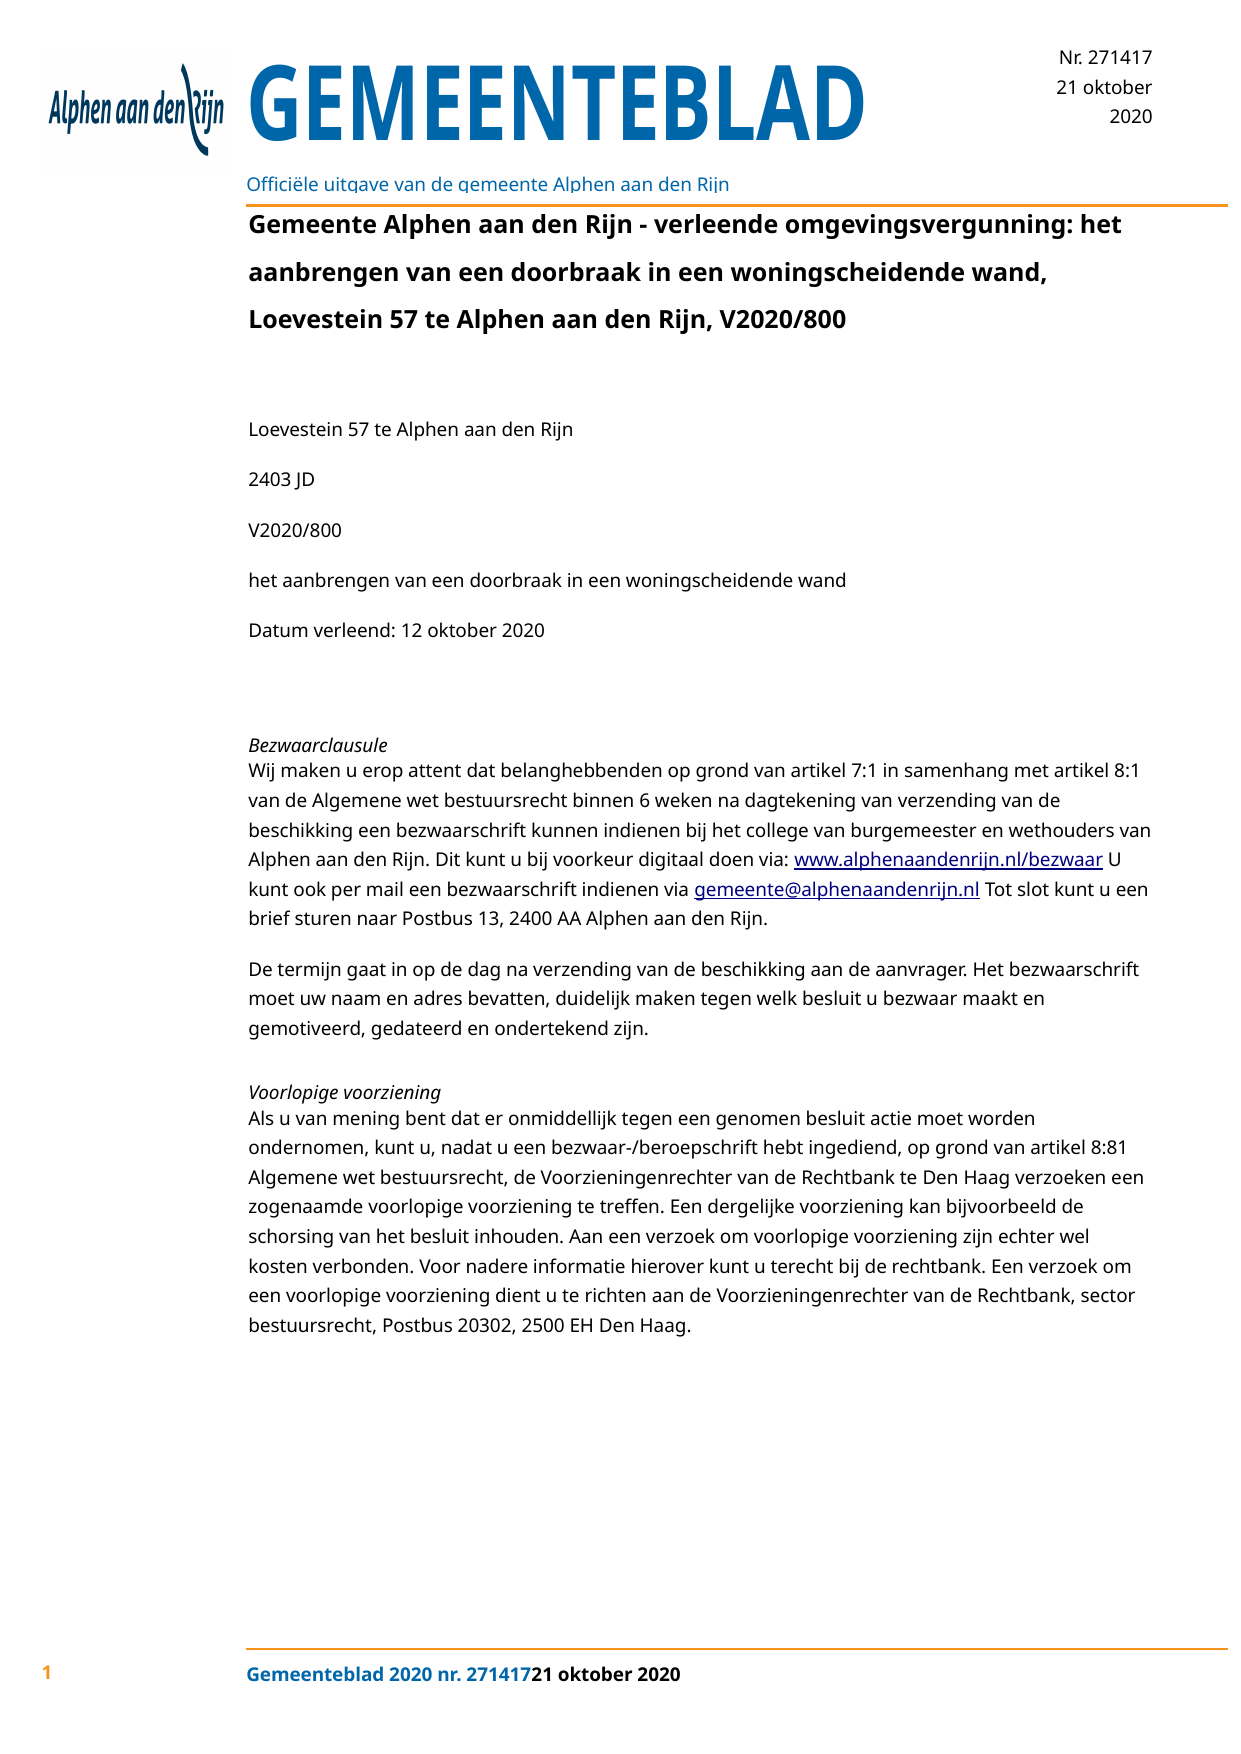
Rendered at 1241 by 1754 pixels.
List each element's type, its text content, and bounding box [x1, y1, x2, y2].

text Gemeente Alphen aan den Rijn - verleende omgevingsvergunning: het aanbrengen van een doorbraak in een woningscheidende wand, Loevestein 57 te Alphen aan den Rijn, V2020/800 [248, 207, 1152, 336]
text V2020/800 [248, 517, 1152, 542]
text Wij maken u erop attent dat belanghebbenden op grond van artikel 7:1 in samenhang met artikel 8:1 van de Algemene wet bestuursrecht binnen 6 weken na dagtekening van verzending van de beschikking een bezwaarschrift kunnen indienen bij het college van burgemeester en wethouders van Alphen aan den Rijn. Dit kunt u bij voorkeur digitaal doen via: www.alphenaandenrijn.nl/bezwaar U kunt ook per mail een bezwaarschrift indienen via gemeente@alphenaandenrijn.nl Tot slot kunt u een brief sturen naar Postbus 13, 2400 AA Alphen aan den Rijn. [248, 758, 1152, 931]
text Voorlopige voorziening [248, 1079, 1152, 1105]
text het aanbrengen van een doorbraak in een woningscheidende wand [248, 567, 1152, 593]
text Als u van mening bent dat er onmiddellijk tegen een genomen besluit actie moet worden ondernomen, kunt u, nadat u een bezwaar-/beroepschrift hebt ingediend, op grond van artikel 8:81 Algemene wet bestuursrecht, de Voorzieningenrechter van de Rechtbank te Den Haag verzoeken een zogenaamde voorlopige voorziening te treffen. Een dergelijke voorziening kan bijvoorbeeld de schorsing van het besluit inhouden. Aan een verzoek om voorlopige voorziening zijn echter wel kosten verbonden. Voor nadere informatie hierover kunt u terecht bij de rechtbank. Een verzoek om een voorlopige voorziening dient u te richten aan de Voorzieningenrechter van de Rechtbank, sector bestuursrecht, Postbus 20302, 2500 EH Den Haag. [248, 1105, 1152, 1338]
text 2403 JD [248, 466, 1152, 492]
text De termijn gaat in op de dag na verzending van de beschikking aan de aanvrager. Het bezwaarschrift moet uw naam en adres bevatten, duidelijk maken tegen welk besluit u bezwaar maakt en gemotiveerd, gedateerd en ondertekend zijn. [248, 956, 1152, 1041]
picture [41, 47, 231, 172]
text Datum verleend: 12 oktober 2020 [248, 618, 1152, 643]
text Loevestein 57 te Alphen aan den Rijn [248, 416, 1152, 442]
text Bezwaarclausule [248, 732, 1152, 758]
